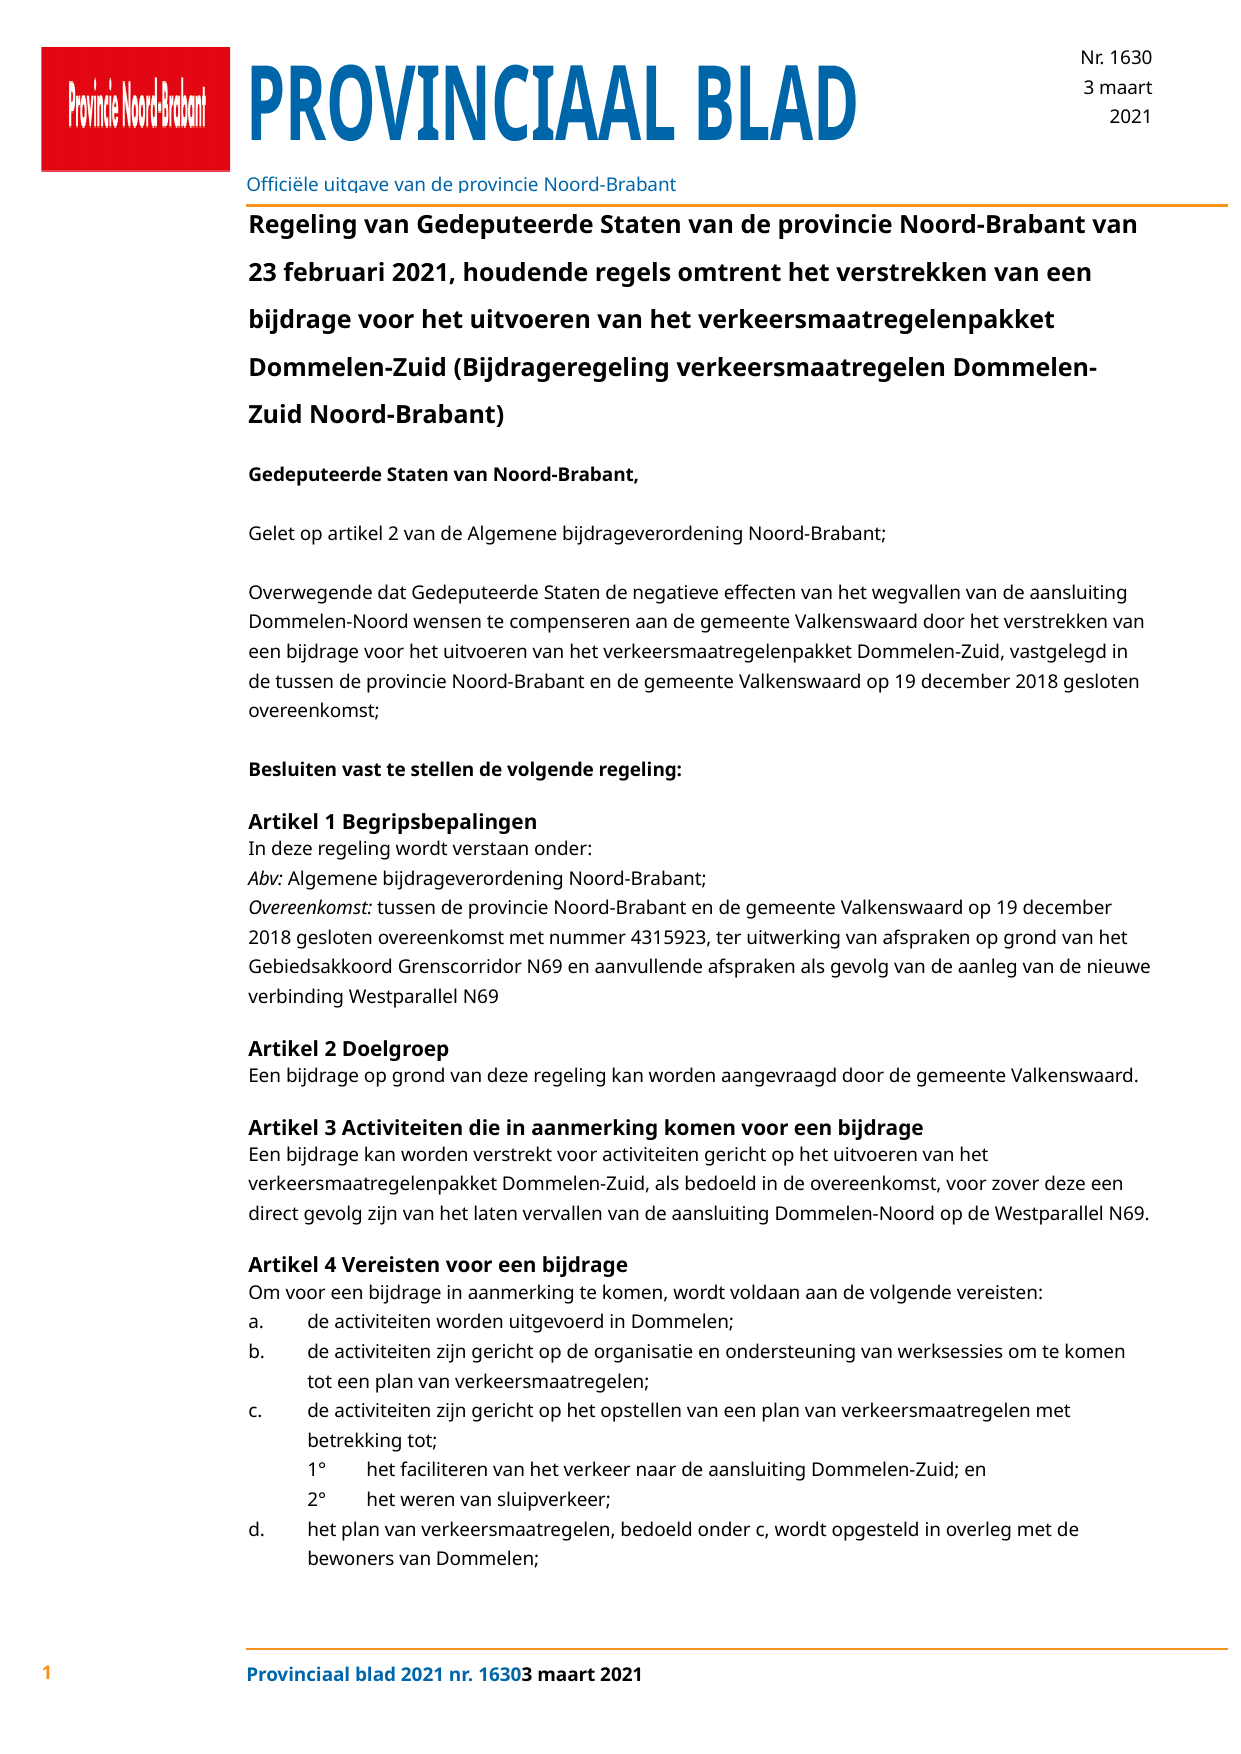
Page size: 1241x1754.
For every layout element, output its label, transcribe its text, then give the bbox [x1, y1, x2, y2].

list het weren van sluipverkeer; [307, 1486, 1152, 1512]
list de activiteiten zijn gericht op de organisatie en ondersteuning van werksessies om te komen tot een plan van verkeersmaatregelen; [248, 1338, 1152, 1393]
list de activiteiten worden uitgevoerd in Dommelen; [248, 1309, 1152, 1334]
text Artikel 3 Activiteiten die in aanmerking komen voor een bijdrage [248, 1113, 1152, 1141]
list de activiteiten zijn gericht op het opstellen van een plan van verkeersmaatregelen met betrekking tot; [248, 1397, 1152, 1453]
text Om voor een bijdrage in aanmerking te komen, wordt voldaan aan de volgende vereisten: [248, 1279, 1152, 1305]
text Gelet op artikel 2 van de Algemene bijdrageverordening Noord-Brabant; [248, 520, 1152, 546]
text Artikel 1 Begripsbepalingen [248, 807, 1152, 835]
text Een bijdrage op grond van deze regeling kan worden aangevraagd door de gemeente Valkenswaard. [248, 1062, 1152, 1088]
text Abv: Algemene bijdrageverordening Noord-Brabant; [248, 865, 1152, 891]
text In deze regeling wordt verstaan onder: [248, 835, 1152, 861]
picture [41, 47, 231, 172]
list het plan van verkeersmaatregelen, bedoeld onder c, wordt opgesteld in overleg met de bewoners van Dommelen; [248, 1516, 1152, 1571]
list het faciliteren van het verkeer naar de aansluiting Dommelen-Zuid; en [307, 1457, 1152, 1482]
text Overeenkomst: tussen de provincie Noord-Brabant en de gemeente Valkenswaard op 19 december 2018 gesloten overeenkomst met nummer 4315923, ter uitwerking van afspraken op grond van het Gebiedsakkoord Grenscorridor N69 en aanvullende afspraken als gevolg van de aanleg van de nieuwe verbinding Westparallel N69 [248, 894, 1152, 1009]
text Een bijdrage kan worden verstrekt voor activiteiten gericht op het uitvoeren van het verkeersmaatregelenpakket Dommelen-Zuid, als bedoeld in de overeenkomst, voor zover deze een direct gevolg zijn van het laten vervallen van de aansluiting Dommelen-Noord op de Westparallel N69. [248, 1141, 1152, 1226]
text Regeling van Gedeputeerde Staten van de provincie Noord-Brabant van 23 februari 2021, houdende regels omtrent het verstrekken van een bijdrage voor het uitvoeren van het verkeersmaatregelenpakket Dommelen-Zuid (Bijdrageregeling verkeersmaatregelen Dommelen-Zuid Noord-Brabant) [248, 207, 1152, 431]
text Artikel 4 Vereisten voor een bijdrage [248, 1251, 1152, 1279]
text Gedeputeerde Staten van Noord-Brabant, [248, 461, 1152, 486]
text Artikel 2 Doelgroep [248, 1034, 1152, 1062]
text Besluiten vast te stellen de volgende regeling: [248, 757, 1152, 782]
text Overwegende dat Gedeputeerde Staten de negatieve effecten van het wegvallen van de aansluiting Dommelen-Noord wensen te compenseren aan de gemeente Valkenswaard door het verstrekken van een bijdrage voor het uitvoeren van het verkeersmaatregelenpakket Dommelen-Zuid, vastgelegd in de tussen de provincie Noord-Brabant en de gemeente Valkenswaard op 19 december 2018 gesloten overeenkomst; [248, 579, 1152, 723]
